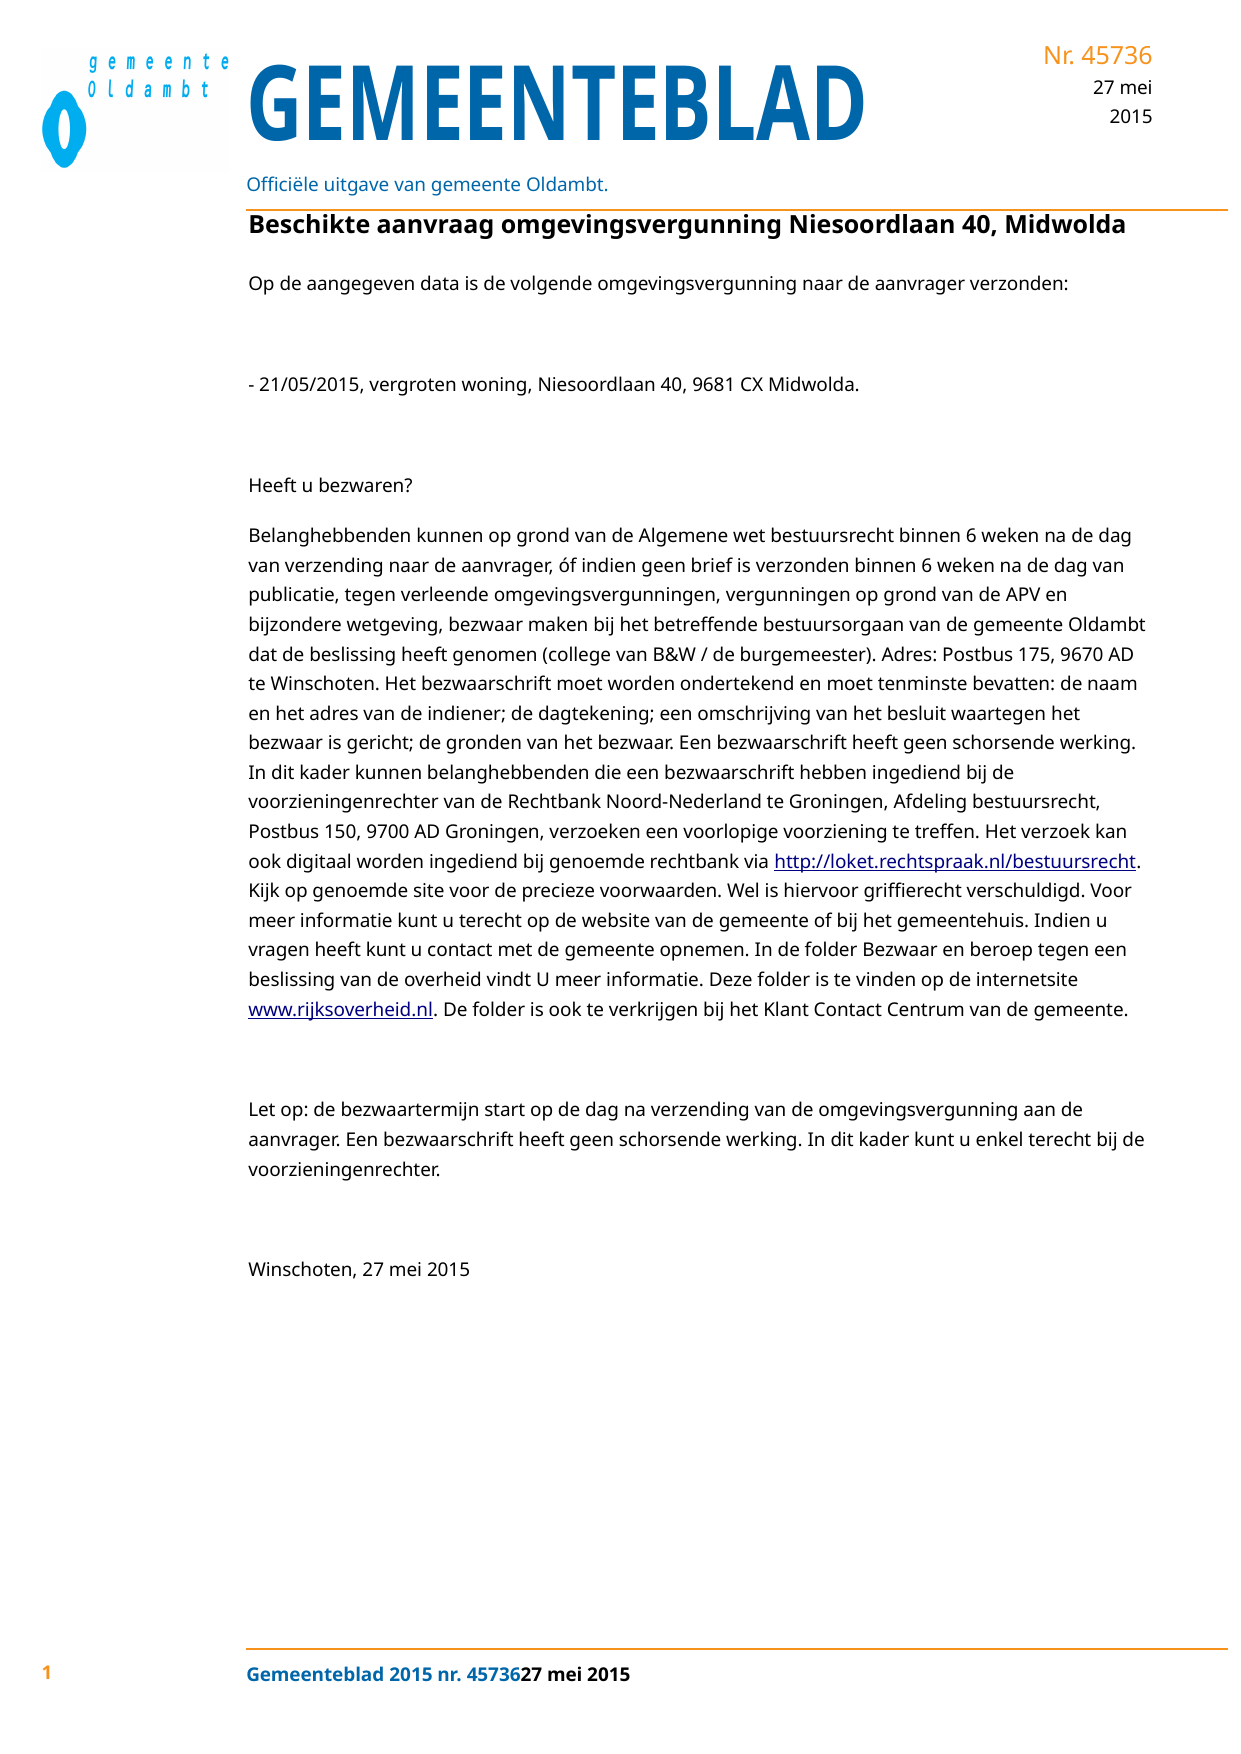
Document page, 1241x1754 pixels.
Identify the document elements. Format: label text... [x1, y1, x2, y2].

text Winschoten, 27 mei 2015 [248, 1257, 1152, 1282]
text Op de aangegeven data is de volgende omgevingsvergunning naar de aanvrager verzonden: [248, 270, 1152, 296]
text ­Heeft u bezwaren? [248, 472, 1152, 498]
picture [41, 47, 231, 172]
text - 21/05/2015, vergroten woning, Niesoordlaan 40, 9681 CX Midwolda. [248, 371, 1152, 397]
text Let op: de bezwaartermijn start op de dag na verzending van de omgevingsvergunning aan de aanvrager. Een bezwaarschrift heeft geen schorsende werking. In dit kader kunt u enkel terecht bij de voorzieningenrechter. [248, 1097, 1152, 1181]
text Beschikte aanvraag omgevingsvergunning Niesoordlaan 40, Midwolda [248, 211, 1152, 241]
text Belanghebbenden kunnen op grond van de Algemene wet bestuursrecht binnen 6 weken na de dag van verzending naar de aanvrager, óf indien geen brief is verzonden binnen 6 weken na de dag van publicatie, tegen verleende omgevingsvergunningen, vergunningen op grond van de APV en bijzondere wetgeving, bezwaar maken bij het betreffende bestuursorgaan van de gemeente Oldambt dat de beslissing heeft genomen (college van B&W / de burgemeester). Adres: Postbus 175, 9670 AD te Winschoten. Het bezwaarschrift moet worden ondertekend en moet tenminste bevatten: de naam en het adres van de indiener; de dagtekening; een omschrijving van het besluit waartegen het bezwaar is gericht; de gronden van het bezwaar. Een bezwaarschrift heeft geen schorsende werking. In dit kader kunnen belanghebbenden die een bezwaarschrift hebben ingediend bij de voorzieningenrechter van de Rechtbank Noord-Nederland te Groningen, Afdeling bestuursrecht, Postbus 150, 9700 AD Groningen, verzoeken een voorlopige voorziening te treffen. Het verzoek kan ook digitaal worden ingediend bij genoemde rechtbank via http://loket.rechtspraak.nl/bestuursrecht. Kijk op genoemde site voor de precieze voorwaarden. Wel is hiervoor griffierecht verschuldigd. Voor meer informatie kunt u terecht op de website van de gemeente of bij het gemeentehuis. Indien u vragen heeft kunt u contact met de gemeente opnemen. In de folder Bezwaar en beroep tegen een beslissing van de overheid vindt U meer informatie. Deze folder is te vinden op de internetsite www.rijksoverheid.nl. De folder is ook te verkrijgen bij het Klant Contact Centrum van de gemeente. [248, 522, 1152, 1021]
